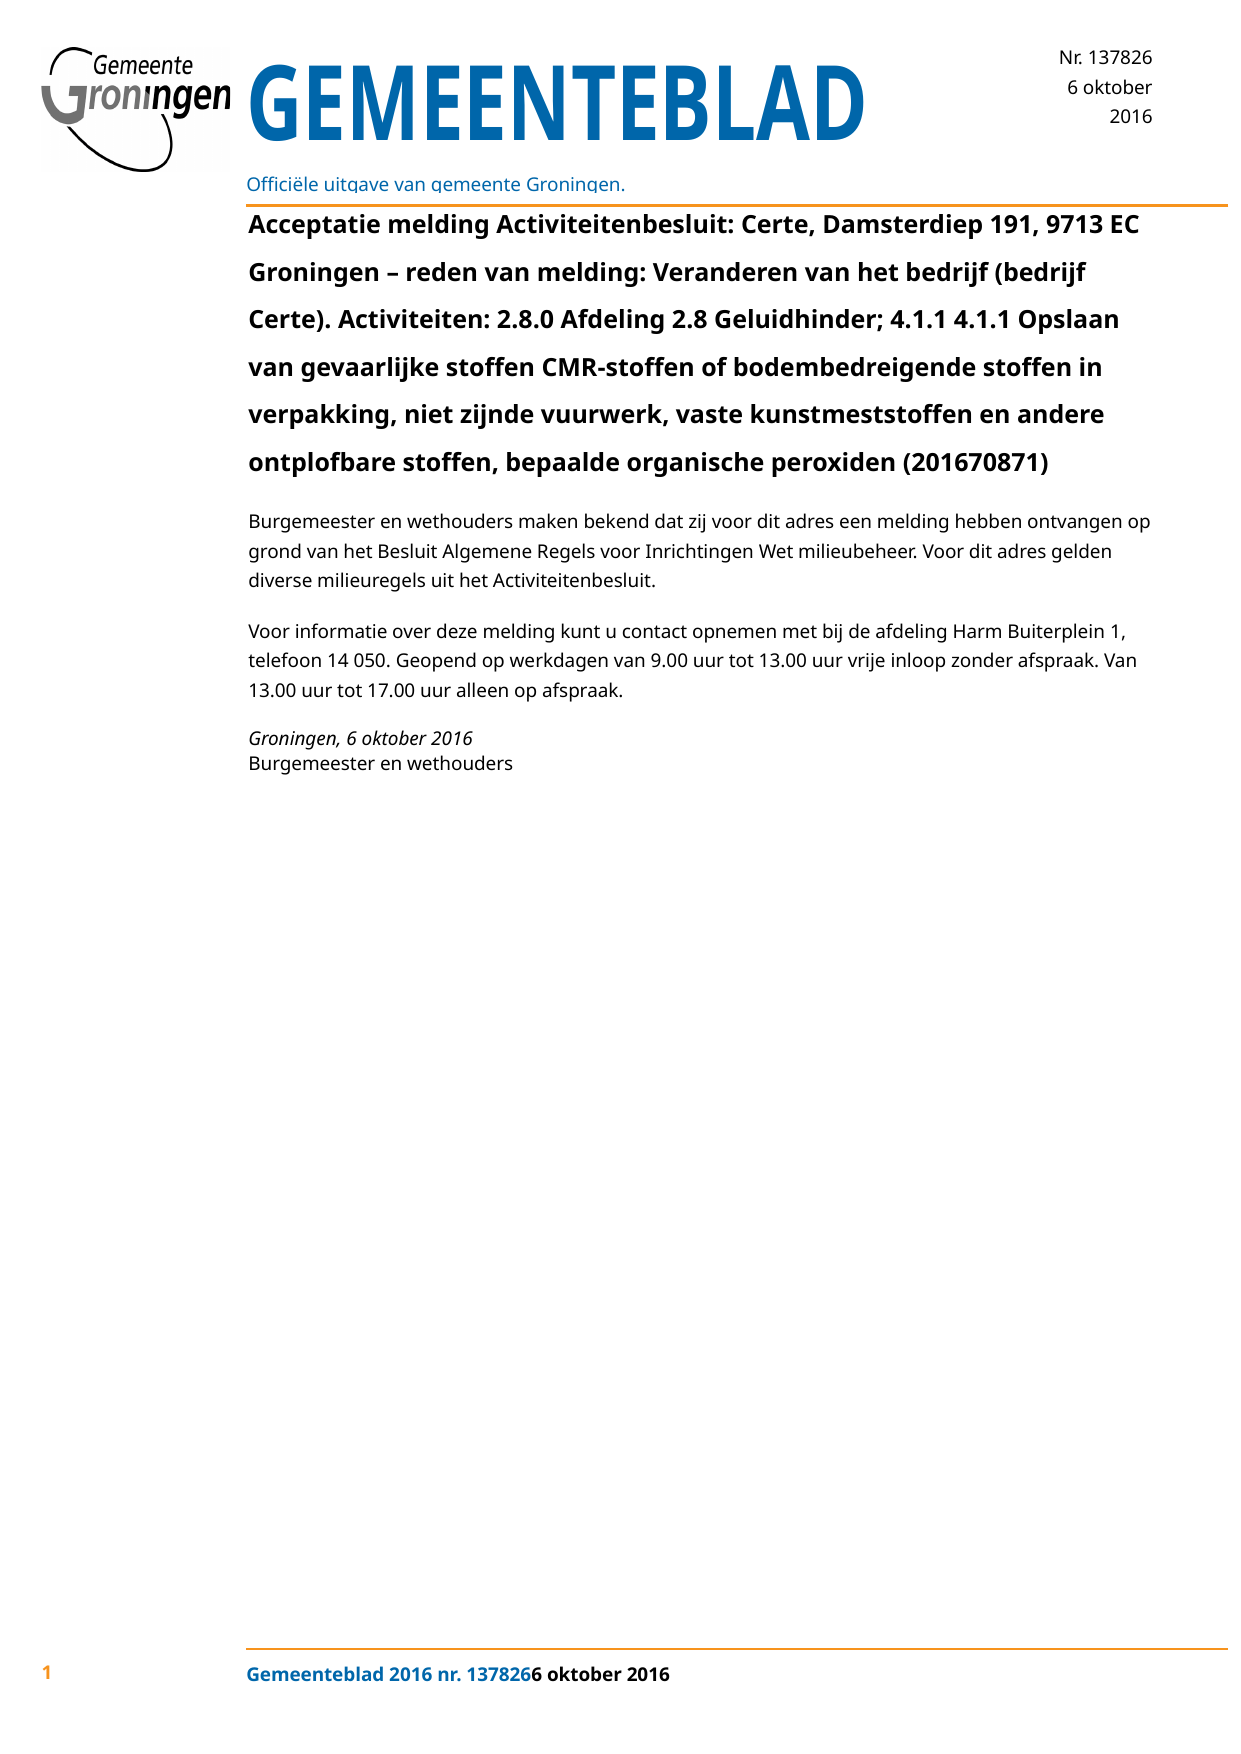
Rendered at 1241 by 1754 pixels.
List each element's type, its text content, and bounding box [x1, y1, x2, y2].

text Burgemeester en wethouders [248, 751, 1152, 776]
text Acceptatie melding Activiteitenbesluit: Certe, Damsterdiep 191, 9713 EC Groningen – reden van melding: Veranderen van het bedrijf (bedrijf Certe). Activiteiten: 2.8.0 Afdeling 2.8 Geluidhinder; 4.1.1 4.1.1 Opslaan van gevaarlijke stoffen CMR-stoffen of bodembedreigende stoffen in verpakking, niet zijnde vuurwerk, vaste kunstmeststoffen en andere ontplofbare stoffen, bepaalde organische peroxiden (201670871) [248, 207, 1152, 479]
picture [41, 47, 231, 172]
text Burgemeester en wethouders maken bekend dat zij voor dit adres een melding hebben ontvangen op grond van het Besluit Algemene Regels voor Inrichtingen Wet milieubeheer. Voor dit adres gelden diverse milieuregels uit het Activiteitenbesluit. [248, 508, 1152, 593]
text Voor informatie over deze melding kunt u contact opnemen met bij de afdeling Harm Buiterplein 1, telefoon 14 050. Geopend op werkdagen van 9.00 uur tot 13.00 uur vrije inloop zonder afspraak. Van 13.00 uur tot 17.00 uur alleen op afspraak. [248, 618, 1152, 703]
text Groningen, 6 oktober 2016 [248, 725, 1152, 751]
